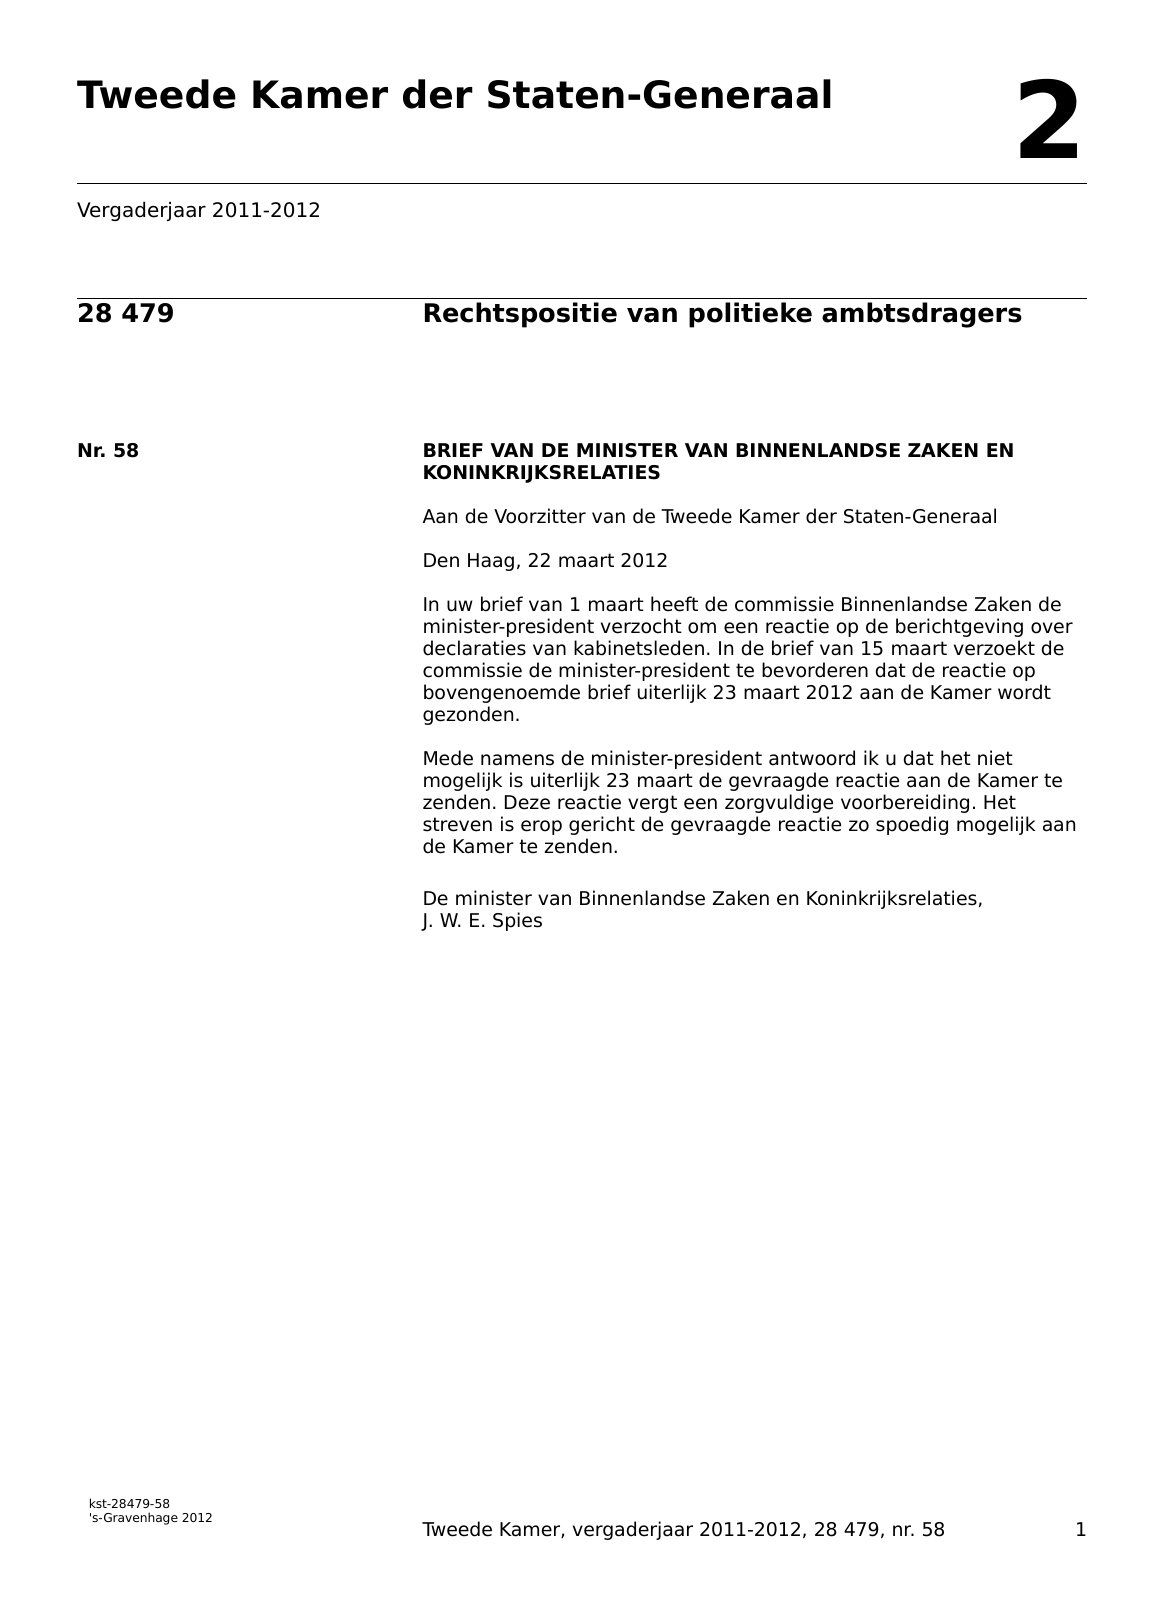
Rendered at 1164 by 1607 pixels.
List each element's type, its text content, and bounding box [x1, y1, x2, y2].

text Aan de Voorzitter van de Tweede Kamer der Staten-Generaal [422, 506, 1087, 528]
text Den Haag, 22 maart 2012 [422, 550, 1087, 572]
table_header Tweede Kamer der Staten-Generaal [77, 59, 886, 183]
subtitle Nr. 58 BRIEF VAN DE MINISTER VAN BINNENLANDSE ZAKEN EN KONINKRIJKSRELATIES [77, 440, 1087, 484]
text In uw brief van 1 maart heeft de commissie Binnenlandse Zaken de minister-president verzocht om een reactie op de berichtgeving over declaraties van kabinetsleden. In de brief van 15 maart verzoekt de commissie de minister-president te bevorderen dat de reactie op bovengenoemde brief uiterlijk 23 maart 2012 aan de Kamer wordt gezonden. [422, 594, 1087, 726]
subtitle 28 479 Rechtspositie van politieke ambtsdragers [77, 299, 1087, 329]
text De minister van Binnenlandse Zaken en Koninkrijksrelaties, J. W. E. Spies [422, 888, 1087, 932]
table_cell Vergaderjaar 2011-2012 [77, 184, 1087, 298]
text kst-28479-58 [88, 1497, 323, 1511]
table_header 2 [886, 59, 1087, 183]
text Mede namens de minister-president antwoord ik u dat het niet mogelijk is uiterlijk 23 maart de gevraagde reactie aan de Kamer te zenden. Deze reactie vergt een zorgvuldige voorbereiding. Het streven is erop gericht de gevraagde reactie zo spoedig mogelijk aan de Kamer te zenden. [422, 748, 1087, 858]
text 's-Gravenhage 2012 [88, 1511, 323, 1525]
